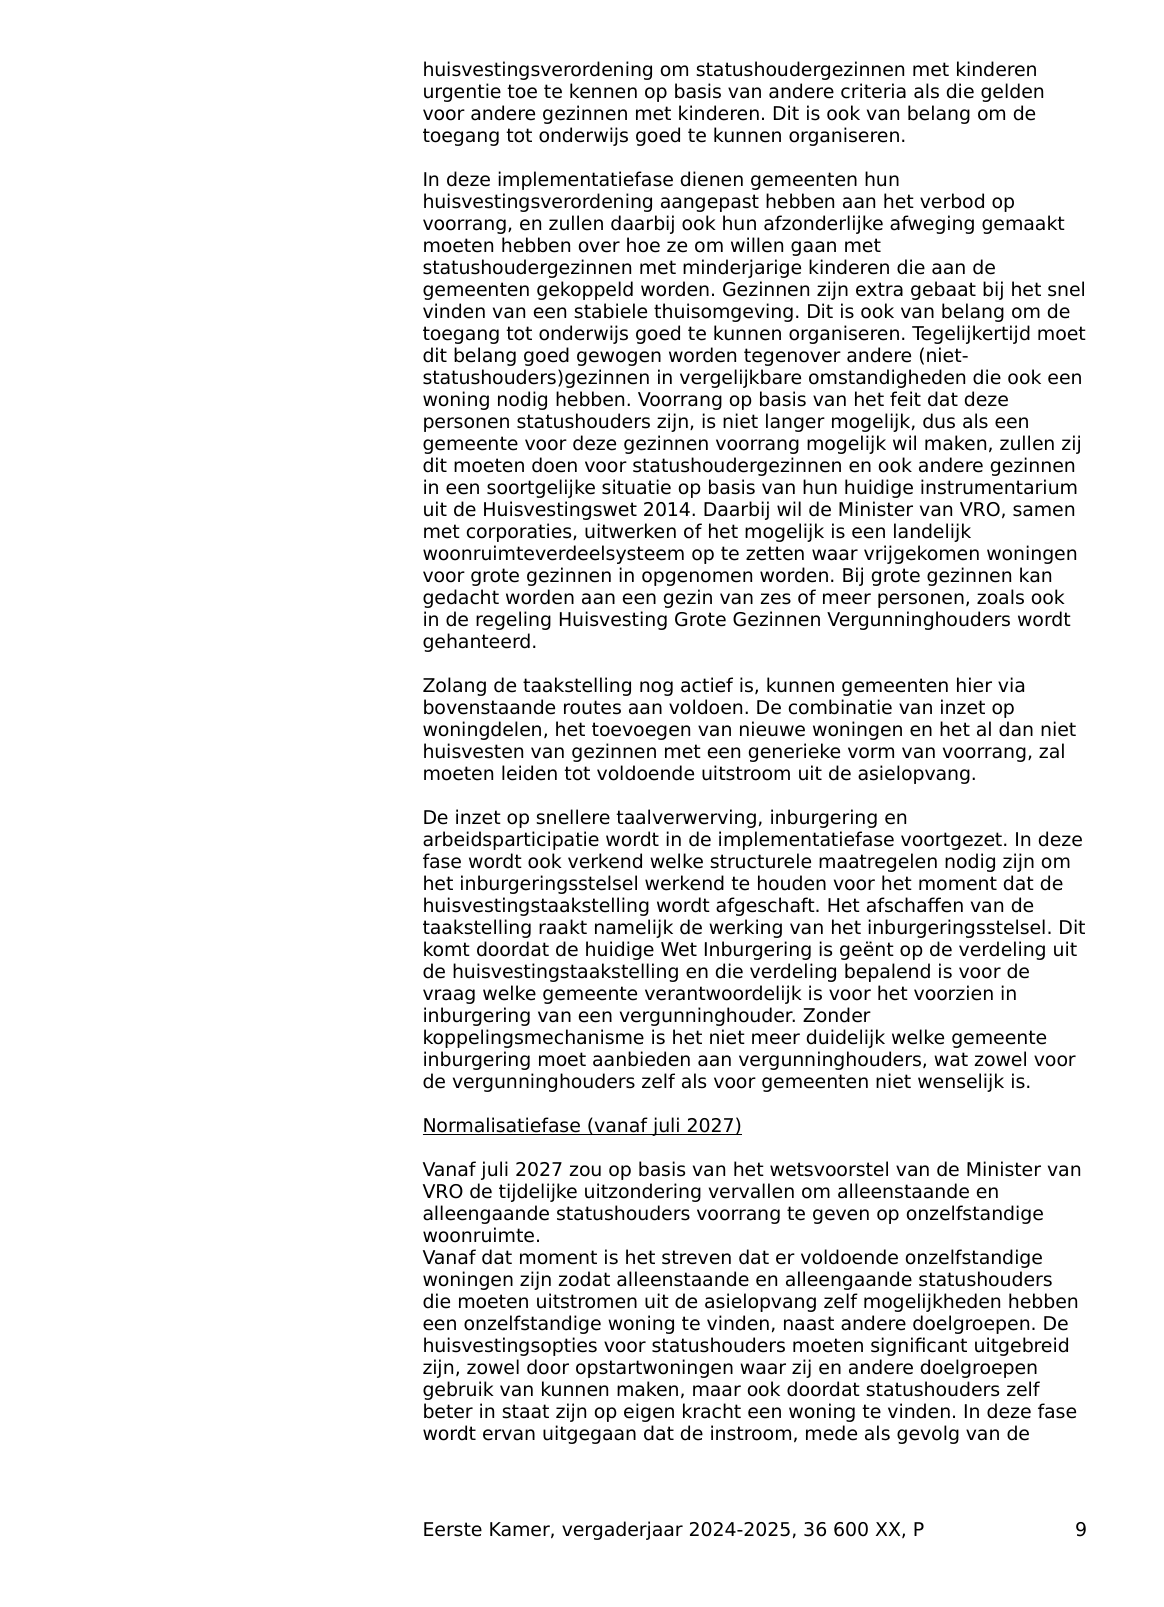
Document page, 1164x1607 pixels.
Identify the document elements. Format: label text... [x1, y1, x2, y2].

text In deze implementatiefase dienen gemeenten hun huisvestingsverordening aangepast hebben aan het verbod op voorrang, en zullen daarbij ook hun afzonderlijke afweging gemaakt moeten hebben over hoe ze om willen gaan met statushoudergezinnen met minderjarige kinderen die aan de gemeenten gekoppeld worden. Gezinnen zijn extra gebaat bij het snel vinden van een stabiele thuisomgeving. Dit is ook van belang om de toegang tot onderwijs goed te kunnen organiseren. Tegelijkertijd moet dit belang goed gewogen worden tegenover andere (niet-statushouders)gezinnen in vergelijkbare omstandigheden die ook een woning nodig hebben. Voorrang op basis van het feit dat deze personen statushouders zijn, is niet langer mogelijk, dus als een gemeente voor deze gezinnen voorrang mogelijk wil maken, zullen zij dit moeten doen voor statushoudergezinnen en ook andere gezinnen in een soortgelijke situatie op basis van hun huidige instrumentarium uit de Huisvestingswet 2014. Daarbij wil de Minister van VRO, samen met corporaties, uitwerken of het mogelijk is een landelijk woonruimteverdeelsysteem op te zetten waar vrijgekomen woningen voor grote gezinnen in opgenomen worden. Bij grote gezinnen kan gedacht worden aan een gezin van zes of meer personen, zoals ook in de regeling Huisvesting Grote Gezinnen Vergunninghouders wordt gehanteerd. [422, 169, 1087, 653]
text Zolang de taakstelling nog actief is, kunnen gemeenten hier via bovenstaande routes aan voldoen. De combinatie van inzet op woningdelen, het toevoegen van nieuwe woningen en het al dan niet huisvesten van gezinnen met een generieke vorm van voorrang, zal moeten leiden tot voldoende uitstroom uit de asielopvang. [422, 675, 1087, 785]
text De inzet op snellere taalverwerving, inburgering en arbeidsparticipatie wordt in de implementatiefase voortgezet. In deze fase wordt ook verkend welke structurele maatregelen nodig zijn om het inburgeringsstelsel werkend te houden voor het moment dat de huisvestingstaakstelling wordt afgeschaft. Het afschaffen van de taakstelling raakt namelijk de werking van het inburgeringsstelsel. Dit komt doordat de huidige Wet Inburgering is geënt op de verdeling uit de huisvestingstaakstelling en die verdeling bepalend is voor de vraag welke gemeente verantwoordelijk is voor het voorzien in inburgering van een vergunninghouder. Zonder koppelingsmechanisme is het niet meer duidelijk welke gemeente inburgering moet aanbieden aan vergunninghouders, wat zowel voor de vergunninghouders zelf als voor gemeenten niet wenselijk is. [422, 807, 1087, 1093]
text Vanaf juli 2027 zou op basis van het wetsvoorstel van de Minister van VRO de tijdelijke uitzondering vervallen om alleenstaande en alleengaande statushouders voorrang te geven op onzelfstandige woonruimte. [422, 1159, 1087, 1247]
text huisvestingsverordening om statushoudergezinnen met kinderen urgentie toe te kennen op basis van andere criteria als die gelden voor andere gezinnen met kinderen. Dit is ook van belang om de toegang tot onderwijs goed te kunnen organiseren. [422, 59, 1087, 147]
text Vanaf dat moment is het streven dat er voldoende onzelfstandige woningen zijn zodat alleenstaande en alleengaande statushouders die moeten uitstromen uit de asielopvang zelf mogelijkheden hebben een onzelfstandige woning te vinden, naast andere doelgroepen. De huisvestingsopties voor statushouders moeten significant uitgebreid zijn, zowel door opstartwoningen waar zij en andere doelgroepen gebruik van kunnen maken, maar ook doordat statushouders zelf beter in staat zijn op eigen kracht een woning te vinden. In deze fase wordt ervan uitgegaan dat de instroom, mede als gevolg van de [422, 1247, 1087, 1445]
subtitle Normalisatiefase (vanaf juli 2027) [422, 1115, 1087, 1137]
